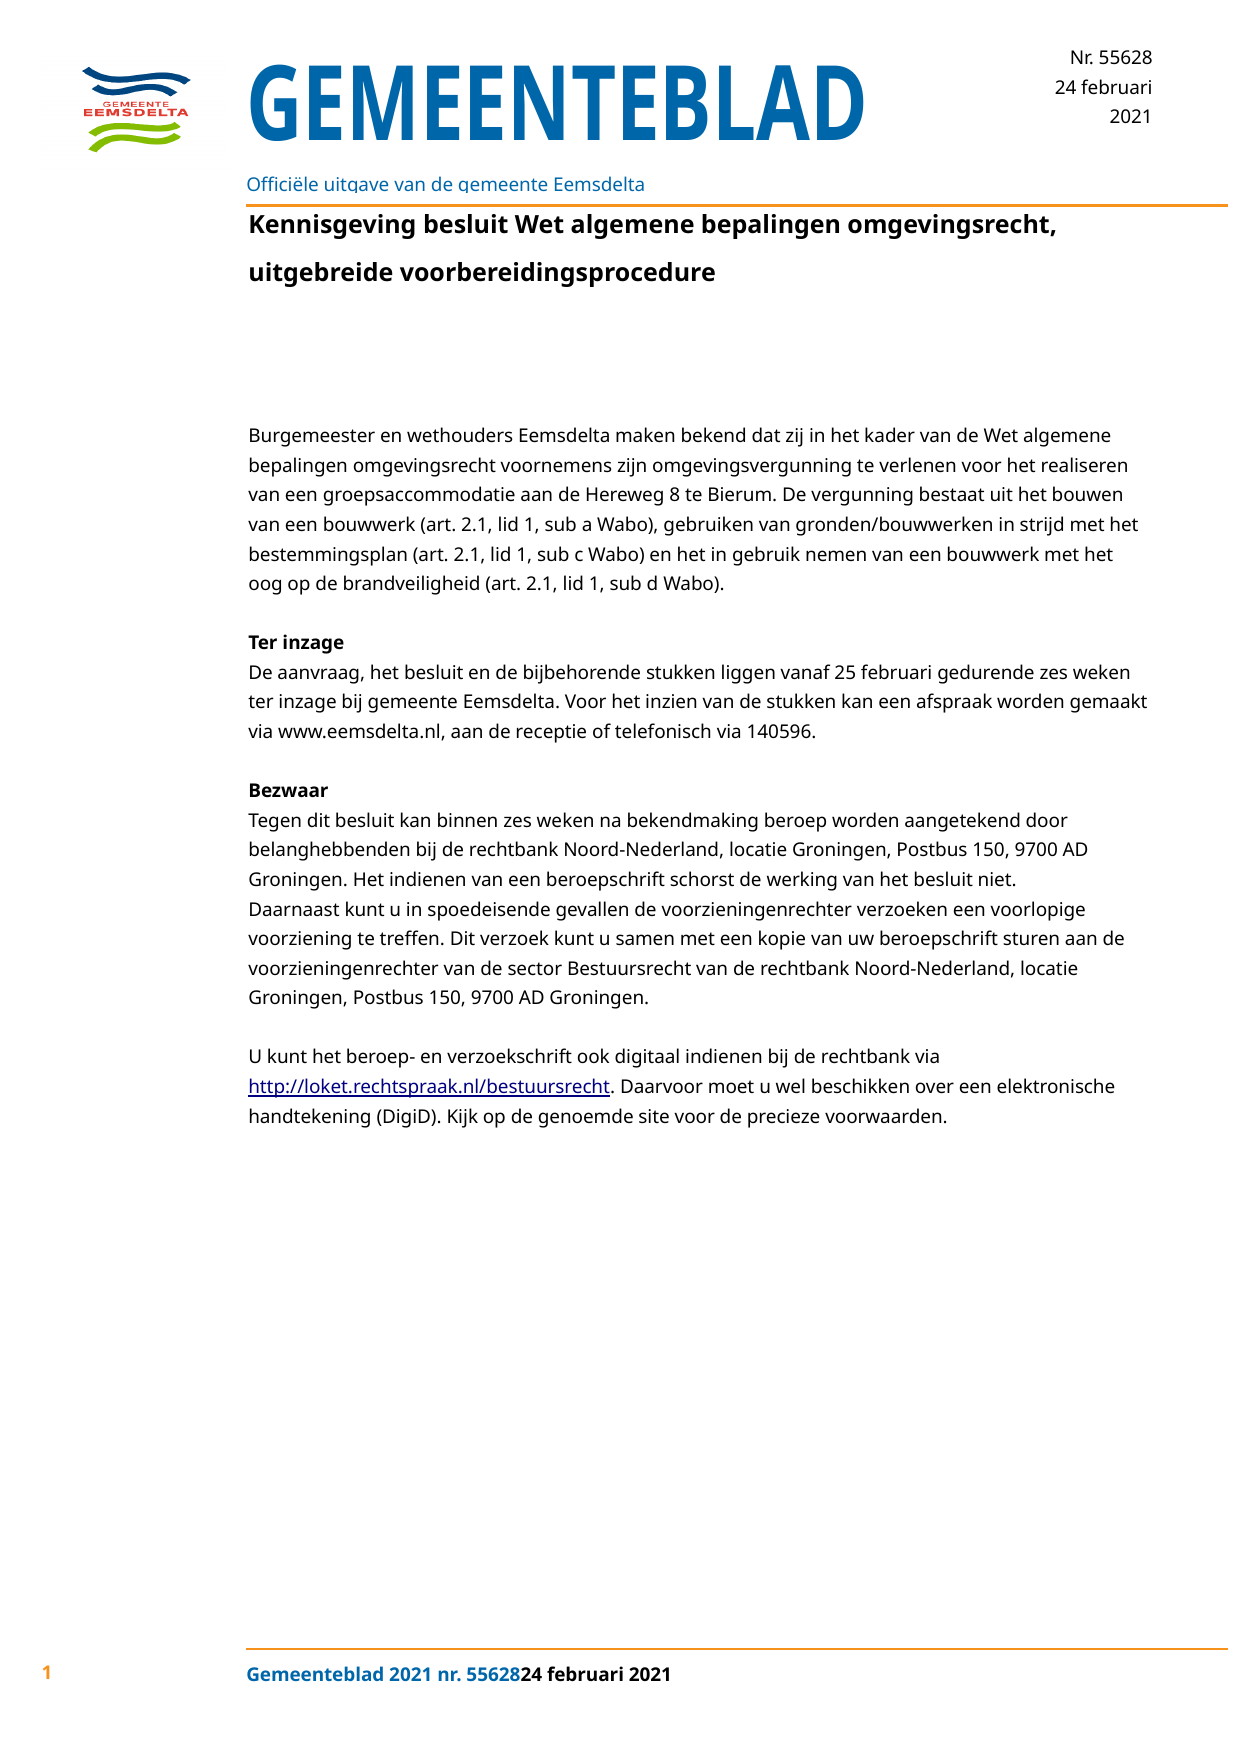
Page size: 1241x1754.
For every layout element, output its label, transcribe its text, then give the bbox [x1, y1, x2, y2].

text Ter inzage [248, 629, 1152, 655]
picture [41, 47, 231, 172]
text Burgemeester en wethouders Eemsdelta maken bekend dat zij in het kader van de Wet algemene bepalingen omgevingsrecht voornemens zijn omgevingsvergunning te verlenen voor het realiseren van een groepsaccommodatie aan de Hereweg 8 te Bierum. De vergunning bestaat uit het bouwen van een bouwwerk (art. 2.1, lid 1, sub a Wabo), gebruiken van gronden/bouwwerken in strijd met het bestemmingsplan (art. 2.1, lid 1, sub c Wabo) en het in gebruik nemen van een bouwwerk met het oog op de brandveiligheid (art. 2.1, lid 1, sub d Wabo). [248, 422, 1152, 596]
text Daarnaast kunt u in spoedeisende gevallen de voorzieningenrechter verzoeken een voorlopige voorziening te treffen. Dit verzoek kunt u samen met een kopie van uw beroepschrift sturen aan de voorzieningenrechter van de sector Bestuursrecht van de rechtbank Noord-Nederland, locatie Groningen, Postbus 150, 9700 AD Groningen. [248, 896, 1152, 1010]
text De aanvraag, het besluit en de bijbehorende stukken liggen vanaf 25 februari gedurende zes weken ter inzage bij gemeente Eemsdelta. Voor het inzien van de stukken kan een afspraak worden gemaakt via www.eemsdelta.nl, aan de receptie of telefonisch via 140596. [248, 659, 1152, 744]
text Tegen dit besluit kan binnen zes weken na bekendmaking beroep worden aangetekend door belanghebbenden bij de rechtbank Noord-Nederland, locatie Groningen, Postbus 150, 9700 AD Groningen. Het indienen van een beroepschrift schorst de werking van het besluit niet. [248, 807, 1152, 892]
text Bezwaar [248, 777, 1152, 803]
text U kunt het beroep- en verzoekschrift ook digitaal indienen bij de rechtbank via http://loket.rechtspraak.nl/bestuursrecht. Daarvoor moet u wel beschikken over een elektronische handtekening (DigiD). Kijk op de genoemde site voor de precieze voorwaarden. [248, 1044, 1152, 1129]
text Kennisgeving besluit Wet algemene bepalingen omgevingsrecht, uitgebreide voorbereidingsprocedure [248, 207, 1152, 288]
